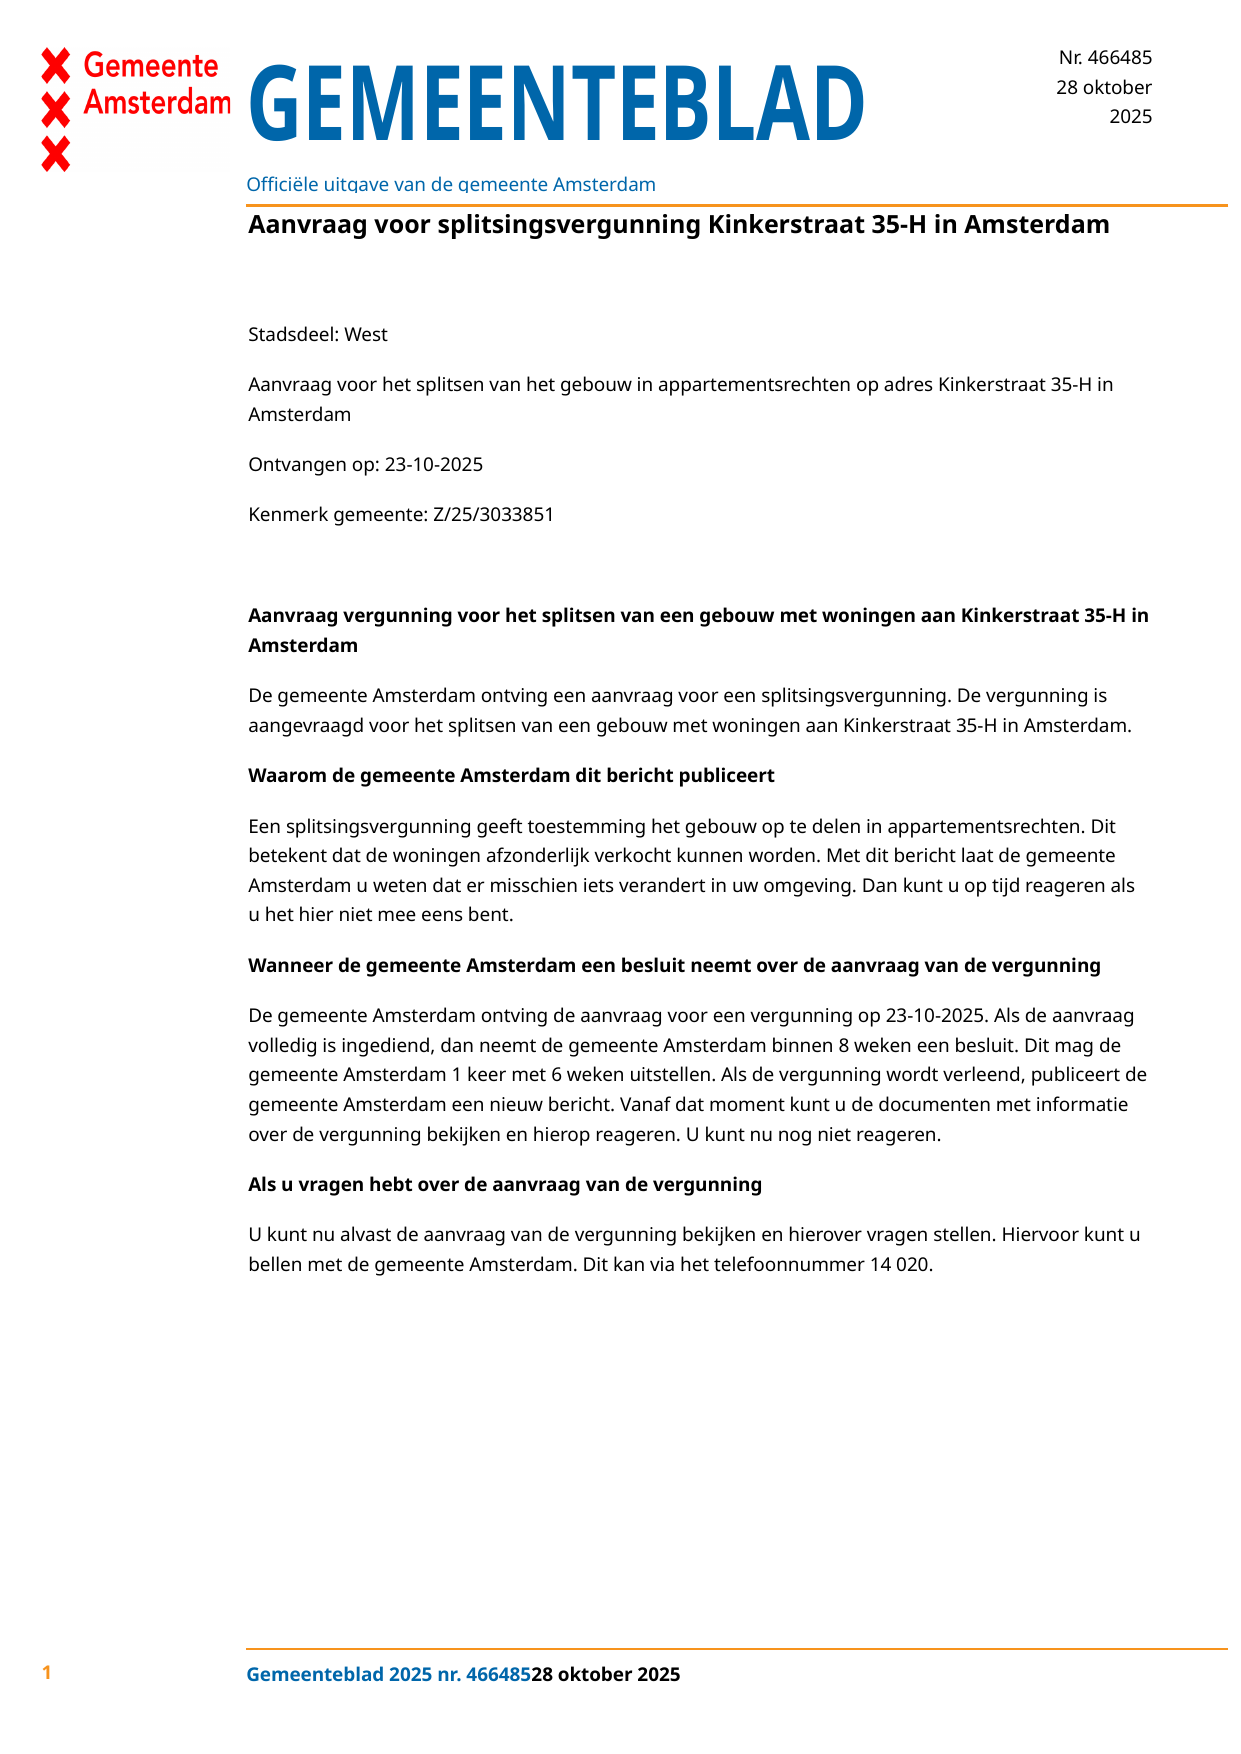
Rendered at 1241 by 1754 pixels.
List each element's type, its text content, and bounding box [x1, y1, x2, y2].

text Wanneer de gemeente Amsterdam een besluit neemt over de aanvraag van de vergunning [248, 952, 1152, 978]
text Aanvraag voor het splitsen van het gebouw in appartementsrechten op adres Kinkerstraat 35-H in Amsterdam [248, 371, 1152, 426]
text Stadsdeel: West [248, 321, 1152, 346]
text Waarom de gemeente Amsterdam dit bericht publiceert [248, 762, 1152, 788]
text De gemeente Amsterdam ontving de aanvraag voor een vergunning op 23-10-2025. Als de aanvraag volledig is ingediend, dan neemt de gemeente Amsterdam binnen 8 weken een besluit. Dit mag de gemeente Amsterdam 1 keer met 6 weken uitstellen. Als de vergunning wordt verleend, publiceert de gemeente Amsterdam een nieuw bericht. Vanaf dat moment kunt u de documenten met informatie over de vergunning bekijken en hierop reageren. U kunt nu nog niet reageren. [248, 1002, 1152, 1146]
text Ontvangen op: 23-10-2025 [248, 451, 1152, 477]
text De gemeente Amsterdam ontving een aanvraag voor een splitsingsvergunning. De vergunning is aangevraagd voor het splitsen van een gebouw met woningen aan Kinkerstraat 35-H in Amsterdam. [248, 682, 1152, 738]
text Als u vragen hebt over de aanvraag van de vergunning [248, 1171, 1152, 1197]
text Aanvraag vergunning voor het splitsen van een gebouw met woningen aan Kinkerstraat 35-H in Amsterdam [248, 602, 1152, 658]
picture [41, 47, 231, 172]
text U kunt nu alvast de aanvraag van de vergunning bekijken en hierover vragen stellen. Hiervoor kunt u bellen met de gemeente Amsterdam. Dit kan via het telefoonnummer 14 020. [248, 1222, 1152, 1277]
text Aanvraag voor splitsingsvergunning Kinkerstraat 35-H in Amsterdam [248, 207, 1152, 241]
text Kenmerk gemeente: Z/25/3033851 [248, 502, 1152, 527]
text Een splitsingsvergunning geeft toestemming het gebouw op te delen in appartementsrechten. Dit betekent dat de woningen afzonderlijk verkocht kunnen worden. Met dit bericht laat de gemeente Amsterdam u weten dat er misschien iets verandert in uw omgeving. Dan kunt u op tijd reageren als u het hier niet mee eens bent. [248, 813, 1152, 927]
